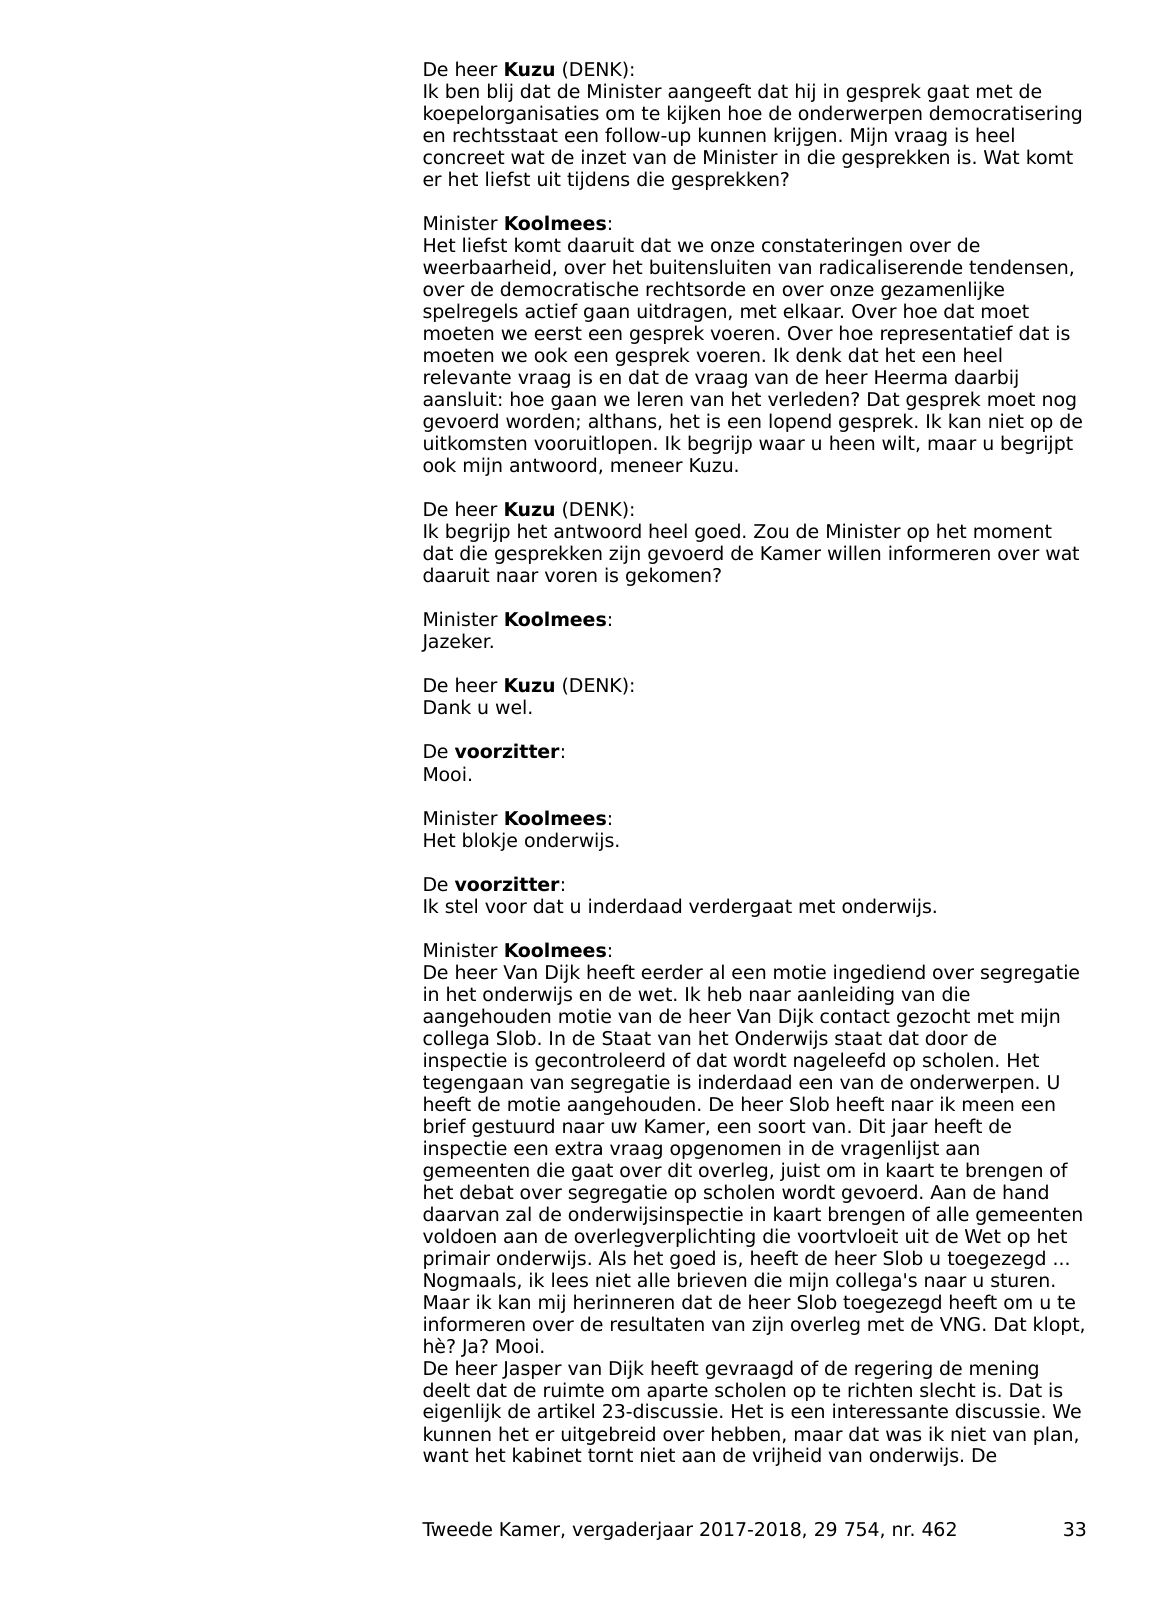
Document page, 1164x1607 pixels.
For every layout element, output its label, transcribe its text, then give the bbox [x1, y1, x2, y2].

text Het liefst komt daaruit dat we onze constateringen over de weerbaarheid, over het buitensluiten van radicaliserende tendensen, over de democratische rechtsorde en over onze gezamenlijke spelregels actief gaan uitdragen, met elkaar. Over hoe dat moet moeten we eerst een gesprek voeren. Over hoe representatief dat is moeten we ook een gesprek voeren. Ik denk dat het een heel relevante vraag is en dat de vraag van de heer Heerma daarbij aansluit: hoe gaan we leren van het verleden? Dat gesprek moet nog gevoerd worden; althans, het is een lopend gesprek. Ik kan niet op de uitkomsten vooruitlopen. Ik begrijp waar u heen wilt, maar u begrijpt ook mijn antwoord, meneer Kuzu. [422, 235, 1087, 477]
text Minister Koolmees: [422, 213, 1087, 235]
text Minister Koolmees: [422, 609, 1087, 631]
text Jazeker. [422, 631, 1087, 653]
text Dank u wel. [422, 697, 1087, 719]
text Het blokje onderwijs. [422, 829, 1087, 852]
text De heer Kuzu (DENK): [422, 675, 1087, 697]
text De heer Kuzu (DENK): [422, 499, 1087, 521]
text De voorzitter: [422, 874, 1087, 896]
text De heer Kuzu (DENK): [422, 59, 1087, 81]
text Minister Koolmees: [422, 940, 1087, 962]
text Ik stel voor dat u inderdaad verdergaat met onderwijs. [422, 896, 1087, 918]
text Minister Koolmees: [422, 808, 1087, 829]
text De voorzitter: [422, 741, 1087, 763]
text Ik begrijp het antwoord heel goed. Zou de Minister op het moment dat die gesprekken zijn gevoerd de Kamer willen informeren over wat daaruit naar voren is gekomen? [422, 521, 1087, 587]
text De heer Van Dijk heeft eerder al een motie ingediend over segregatie in het onderwijs en de wet. Ik heb naar aanleiding van die aangehouden motie van de heer Van Dijk contact gezocht met mijn collega Slob. In de Staat van het Onderwijs staat dat door de inspectie is gecontroleerd of dat wordt nageleefd op scholen. Het tegengaan van segregatie is inderdaad een van de onderwerpen. U heeft de motie aangehouden. De heer Slob heeft naar ik meen een brief gestuurd naar uw Kamer, een soort van. Dit jaar heeft de inspectie een extra vraag opgenomen in de vragenlijst aan gemeenten die gaat over dit overleg, juist om in kaart te brengen of het debat over segregatie op scholen wordt gevoerd. Aan de hand daarvan zal de onderwijsinspectie in kaart brengen of alle gemeenten voldoen aan de overlegverplichting die voortvloeit uit de Wet op het primair onderwijs. Als het goed is, heeft de heer Slob u toegezegd ... Nogmaals, ik lees niet alle brieven die mijn collega's naar u sturen. Maar ik kan mij herinneren dat de heer Slob toegezegd heeft om u te informeren over de resultaten van zijn overleg met de VNG. Dat klopt, hè? Ja? Mooi. [422, 962, 1087, 1357]
text Ik ben blij dat de Minister aangeeft dat hij in gesprek gaat met de koepelorganisaties om te kijken hoe de onderwerpen democratisering en rechtsstaat een follow-up kunnen krijgen. Mijn vraag is heel concreet wat de inzet van de Minister in die gesprekken is. Wat komt er het liefst uit tijdens die gesprekken? [422, 81, 1087, 191]
text De heer Jasper van Dijk heeft gevraagd of de regering de mening deelt dat de ruimte om aparte scholen op te richten slecht is. Dat is eigenlijk de artikel 23-discussie. Het is een interessante discussie. We kunnen het er uitgebreid over hebben, maar dat was ik niet van plan, want het kabinet tornt niet aan de vrijheid van onderwijs. De [422, 1357, 1087, 1467]
text Mooi. [422, 763, 1087, 785]
